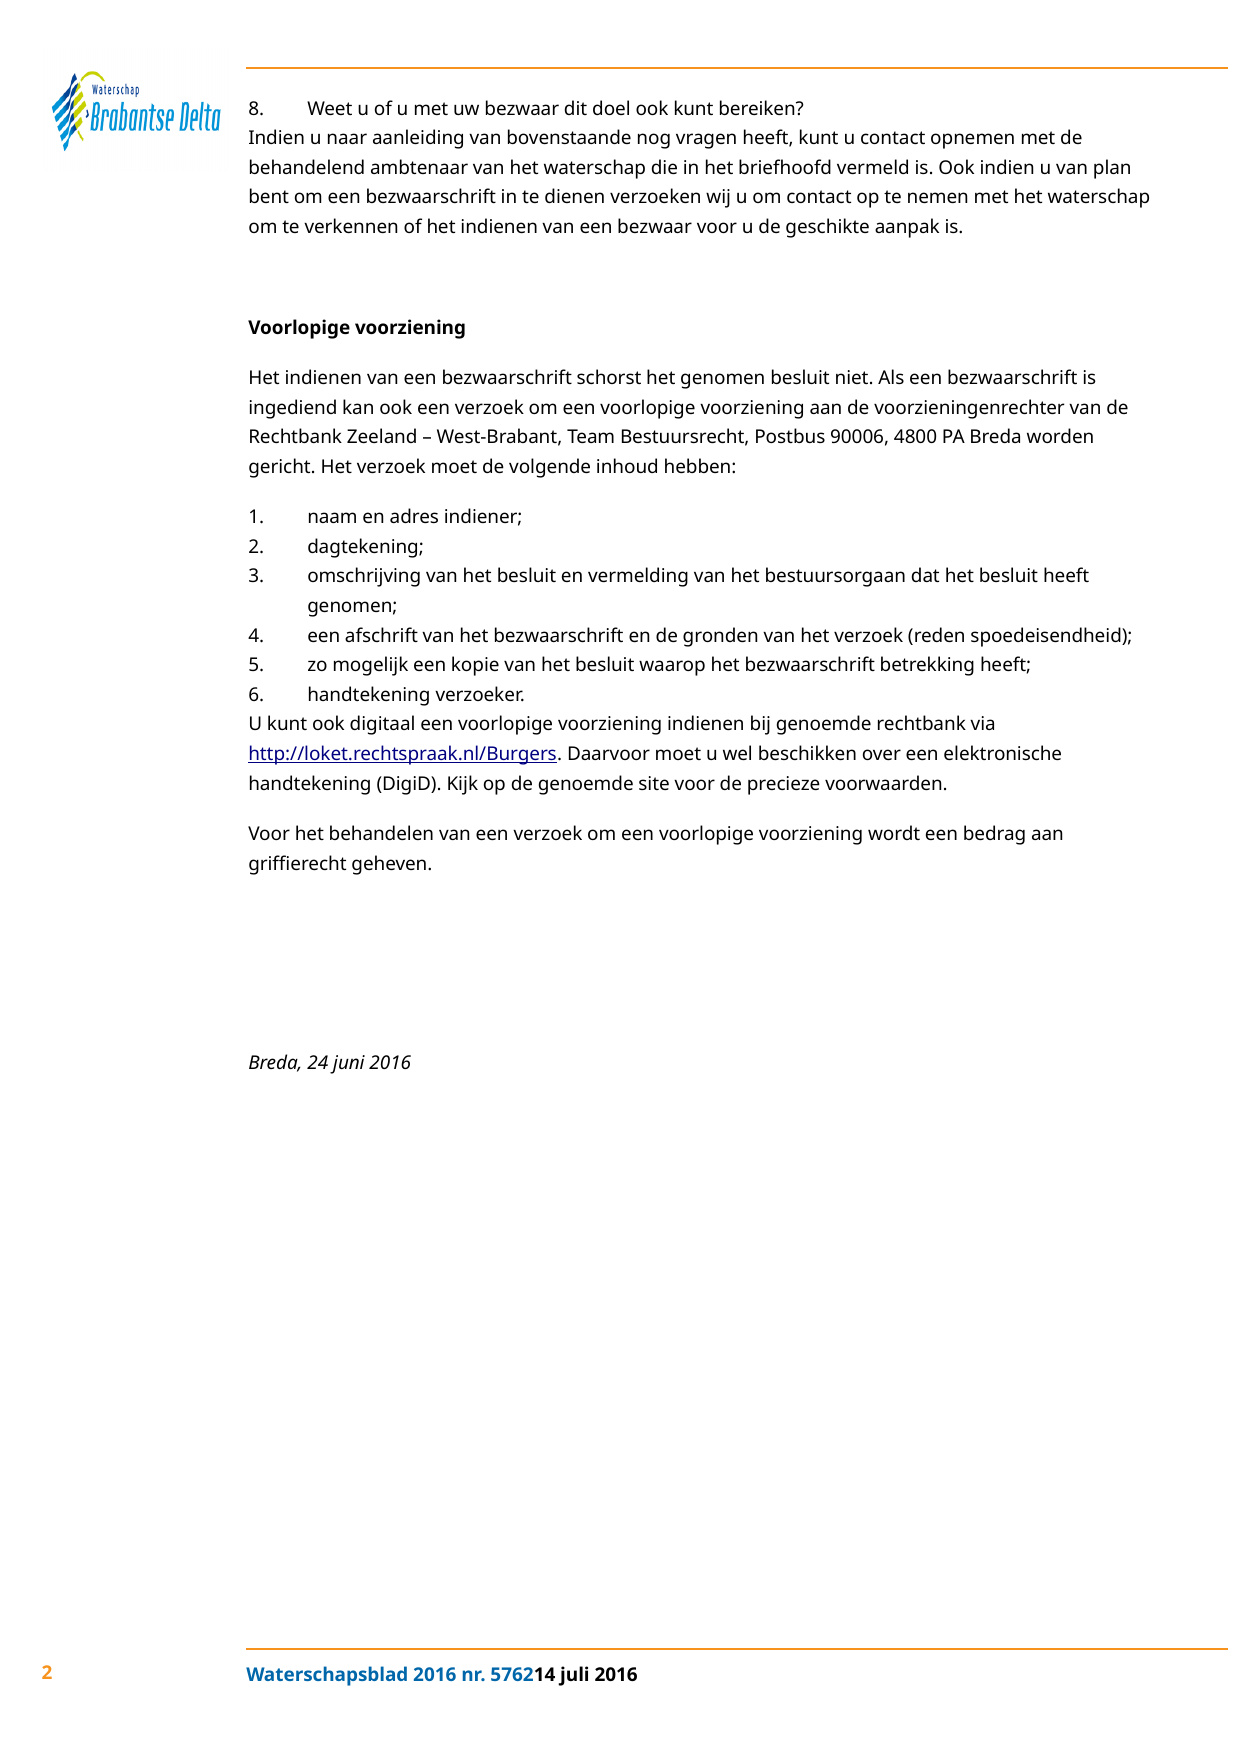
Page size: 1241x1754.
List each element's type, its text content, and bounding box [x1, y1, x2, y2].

list zo mogelijk een kopie van het besluit waarop het bezwaarschrift betrekking heeft; [248, 651, 1152, 677]
list naam en adres indiener; [248, 503, 1152, 529]
text Voor het behandelen van een verzoek om een voorlopige voorziening wordt een bedrag aan griffierecht geheven. [248, 820, 1152, 876]
list een afschrift van het bezwaarschrift en de gronden van het verzoek (reden spoedeisendheid); [248, 622, 1152, 648]
list Weet u of u met uw bezwaar dit doel ook kunt bereiken? [248, 95, 1152, 121]
text Indien u naar aanleiding van bovenstaande nog vragen heeft, kunt u contact opnemen met de behandelend ambtenaar van het waterschap die in het briefhoofd vermeld is. Ook indien u van plan bent om een bezwaarschrift in te dienen verzoeken wij u om contact op te nemen met het waterschap om te verkennen of het indienen van een bezwaar voor u de geschikte aanpak is. [248, 124, 1152, 239]
list handtekening verzoeker. [248, 681, 1152, 707]
list omschrijving van het besluit en vermelding van het bestuursorgaan dat het besluit heeft genomen; [248, 563, 1152, 618]
text Breda, 24 juni 2016 [248, 1049, 1152, 1074]
text U kunt ook digitaal een voorlopige voorziening indienen bij genoemde rechtbank via http://loket.rechtspraak.nl/Burgers. Daarvoor moet u wel beschikken over een elektronische handtekening (DigiD). Kijk op de genoemde site voor de precieze voorwaarden. [248, 711, 1152, 796]
text Voorlopige voorziening [248, 314, 1152, 340]
text Het indienen van een bezwaarschrift schorst het genomen besluit niet. Als een bezwaarschrift is ingediend kan ook een verzoek om een voorlopige voorziening aan de voorzieningenrechter van de Rechtbank Zeeland – West-Brabant, Team Bestuursrecht, Postbus 90006, 4800 PA Breda worden gericht. Het verzoek moet de volgende inhoud hebben: [248, 364, 1152, 479]
picture [41, 47, 231, 172]
list dagtekening; [248, 533, 1152, 559]
